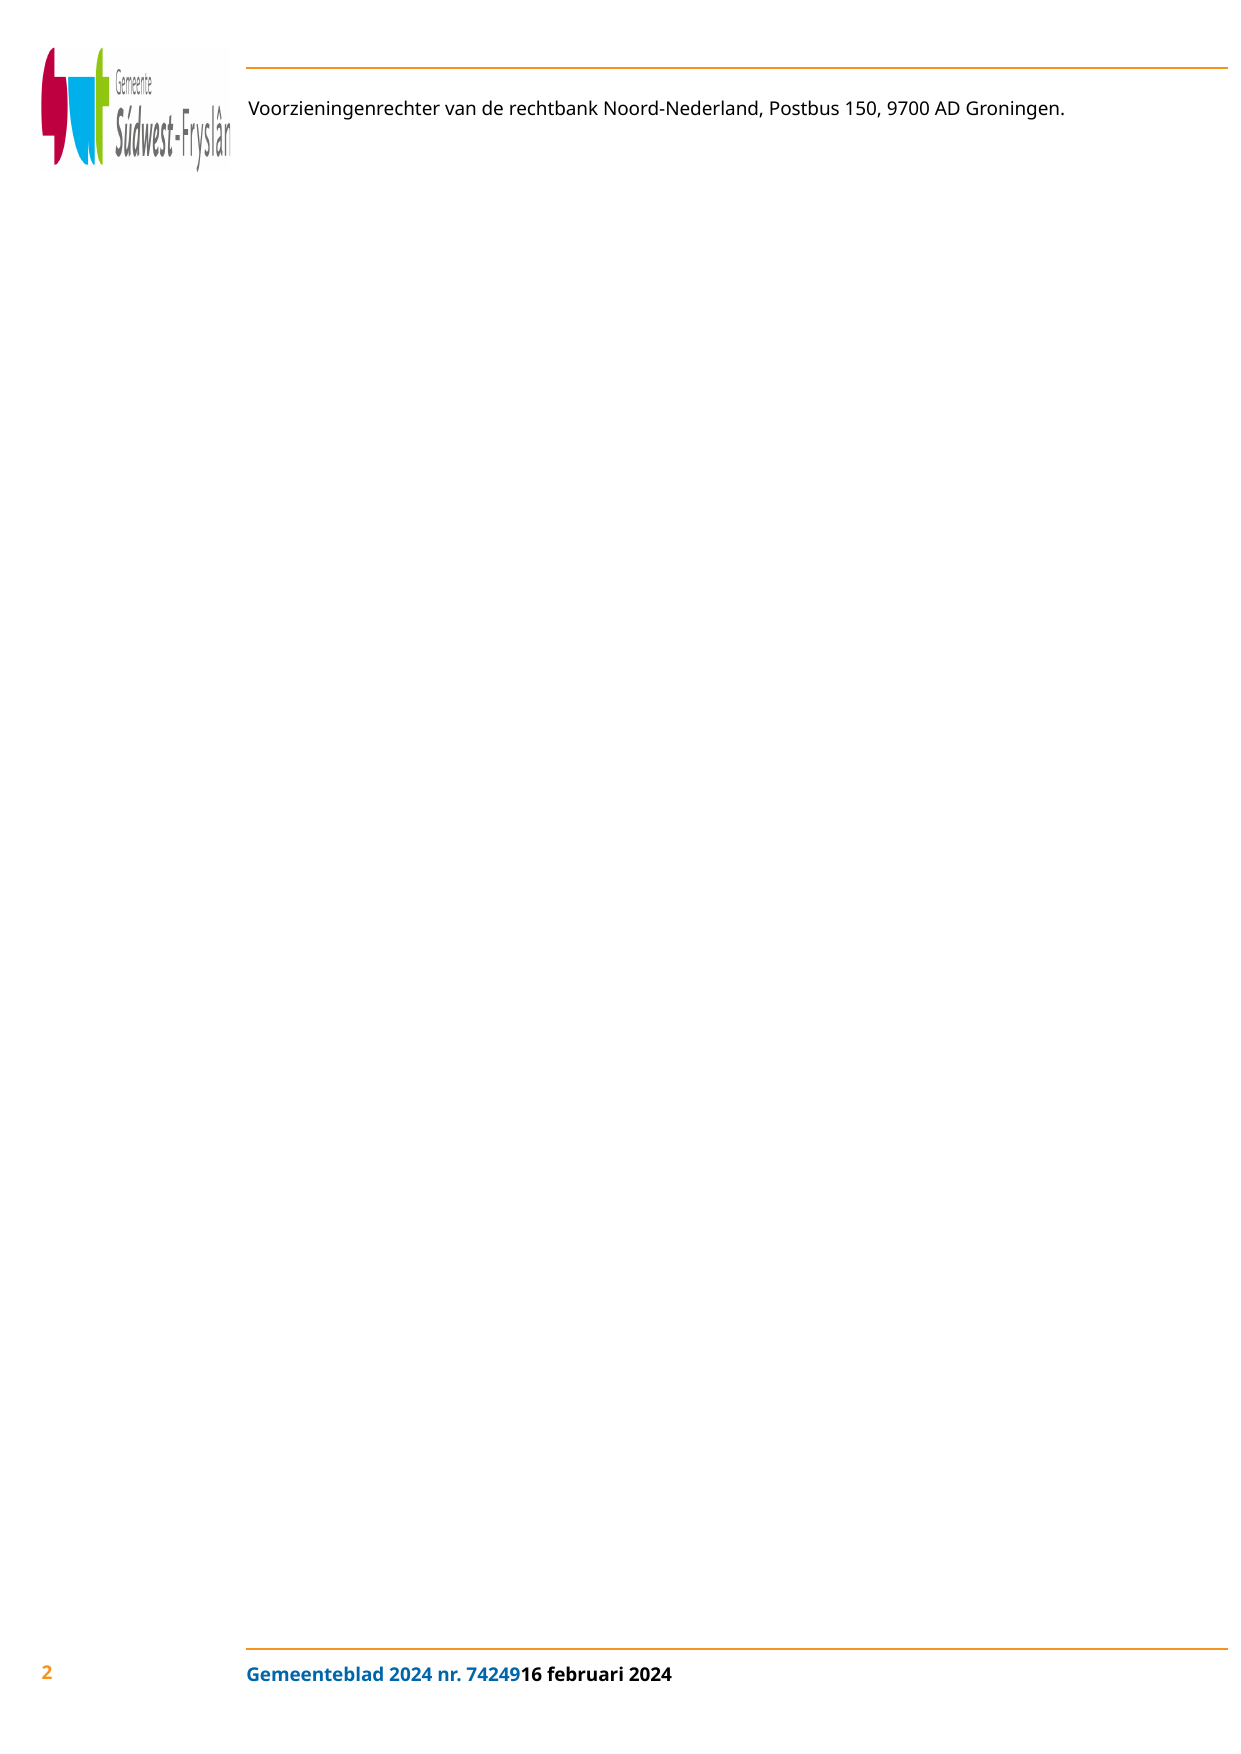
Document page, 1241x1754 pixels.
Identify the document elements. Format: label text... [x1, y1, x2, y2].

picture [41, 47, 231, 172]
text Voorzieningenrechter van de rechtbank Noord-Nederland, Postbus 150, 9700 AD Groningen. [248, 95, 1152, 121]
